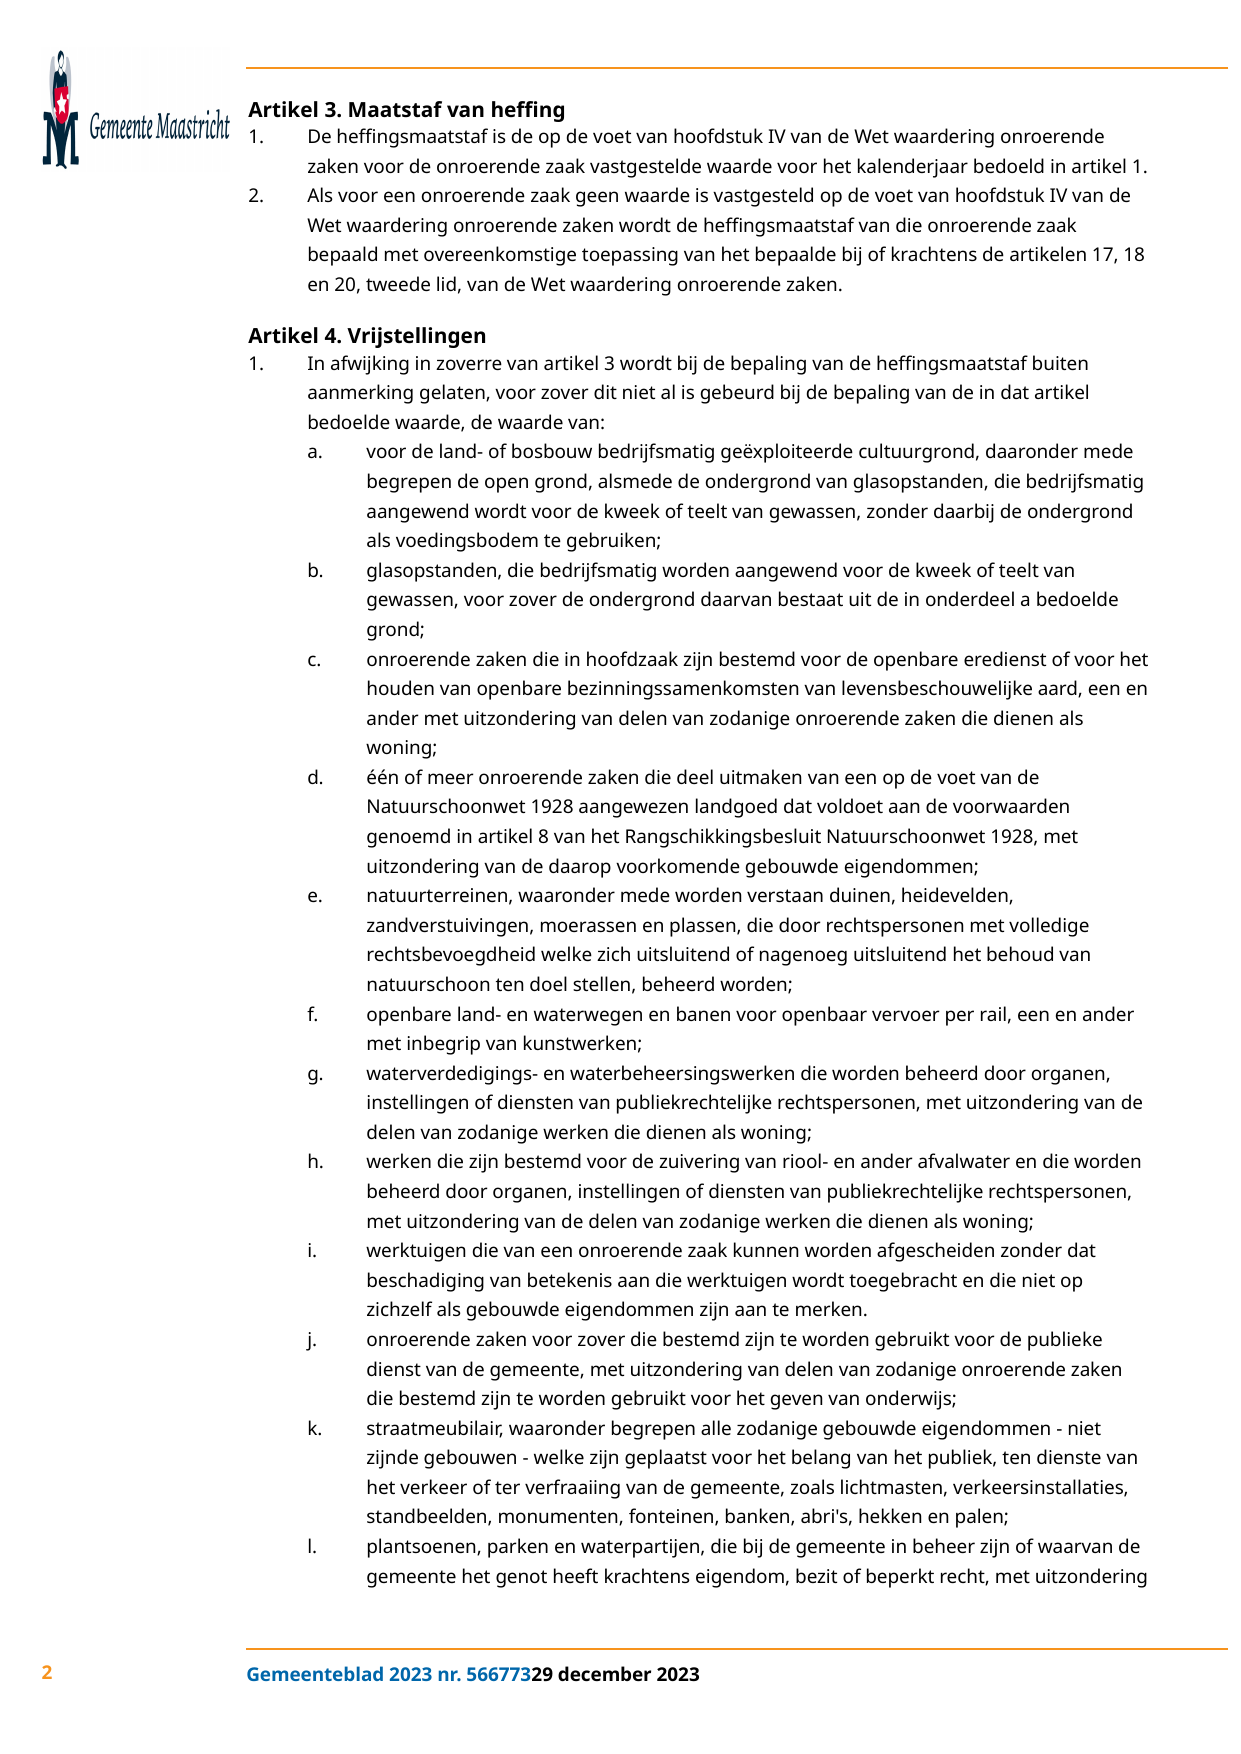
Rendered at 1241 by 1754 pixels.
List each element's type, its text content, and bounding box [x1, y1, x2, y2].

list plantsoenen, parken en waterpartijen, die bij de gemeente in beheer zijn of waarvan de gemeente het genot heeft krachtens eigendom, bezit of beperkt recht, met uitzondering [307, 1533, 1152, 1589]
list onroerende zaken die in hoofdzaak zijn bestemd voor de openbare eredienst of voor het houden van openbare bezinningssamenkomsten van levensbeschouwelijke aard, een en ander met uitzondering van delen van zodanige onroerende zaken die dienen als woning; [307, 646, 1152, 760]
list waterverdedigings- en waterbeheersingswerken die worden beheerd door organen, instellingen of diensten van publiekrechtelijke rechtspersonen, met uitzondering van de delen van zodanige werken die dienen als woning; [307, 1060, 1152, 1145]
list één of meer onroerende zaken die deel uitmaken van een op de voet van de Natuurschoonwet 1928 aangewezen landgoed dat voldoet aan de voorwaarden genoemd in artikel 8 van het Rangschikkingsbesluit Natuurschoonwet 1928, met uitzondering van de daarop voorkomende gebouwde eigendommen; [307, 764, 1152, 879]
list In afwijking in zoverre van artikel 3 wordt bij de bepaling van de heffingsmaatstaf buiten aanmerking gelaten, voor zover dit niet al is gebeurd bij de bepaling van de in dat artikel bedoelde waarde, de waarde van: [248, 350, 1152, 435]
list werken die zijn bestemd voor de zuivering van riool- en ander afvalwater en die worden beheerd door organen, instellingen of diensten van publiekrechtelijke rechtspersonen, met uitzondering van de delen van zodanige werken die dienen als woning; [307, 1149, 1152, 1234]
list natuurterreinen, waaronder mede worden verstaan duinen, heidevelden, zandverstuivingen, moerassen en plassen, die door rechtspersonen met volledige rechtsbevoegdheid welke zich uitsluitend of nagenoeg uitsluitend het behoud van natuurschoon ten doel stellen, beheerd worden; [307, 882, 1152, 997]
list openbare land- en waterwegen en banen voor openbaar vervoer per rail, een en ander met inbegrip van kunstwerken; [307, 1001, 1152, 1056]
text Artikel 4. Vrijstellingen [248, 322, 1152, 350]
list werktuigen die van een onroerende zaak kunnen worden afgescheiden zonder dat beschadiging van betekenis aan die werktuigen wordt toegebracht en die niet op zichzelf als gebouwde eigendommen zijn aan te merken. [307, 1237, 1152, 1322]
list Als voor een onroerende zaak geen waarde is vastgesteld op de voet van hoofdstuk IV van de Wet waardering onroerende zaken wordt de heffingsmaatstaf van die onroerende zaak bepaald met overeenkomstige toepassing van het bepaalde bij of krachtens de artikelen 17, 18 en 20, tweede lid, van de Wet waardering onroerende zaken. [248, 182, 1152, 297]
picture [41, 47, 231, 172]
list voor de land- of bosbouw bedrijfsmatig geëxploiteerde cultuurgrond, daaronder mede begrepen de open grond, alsmede de ondergrond van glasopstanden, die bedrijfsmatig aangewend wordt voor de kweek of teelt van gewassen, zonder daarbij de ondergrond als voedingsbodem te gebruiken; [307, 439, 1152, 553]
list straatmeubilair, waaronder begrepen alle zodanige gebouwde eigendommen - niet zijnde gebouwen - welke zijn geplaatst voor het belang van het publiek, ten dienste van het verkeer of ter verfraaiing van de gemeente, zoals lichtmasten, verkeersinstallaties, standbeelden, monumenten, fonteinen, banken, abri's, hekken en palen; [307, 1415, 1152, 1529]
text Artikel 3. Maatstaf van heffing [248, 95, 1152, 123]
list glasopstanden, die bedrijfsmatig worden aangewend voor de kweek of teelt van gewassen, voor zover de ondergrond daarvan bestaat uit de in onderdeel a bedoelde grond; [307, 557, 1152, 642]
list onroerende zaken voor zover die bestemd zijn te worden gebruikt voor de publieke dienst van de gemeente, met uitzondering van delen van zodanige onroerende zaken die bestemd zijn te worden gebruikt voor het geven van onderwijs; [307, 1326, 1152, 1411]
list De heffingsmaatstaf is de op de voet van hoofdstuk IV van de Wet waardering onroerende zaken voor de onroerende zaak vastgestelde waarde voor het kalenderjaar bedoeld in artikel 1. [248, 123, 1152, 178]
